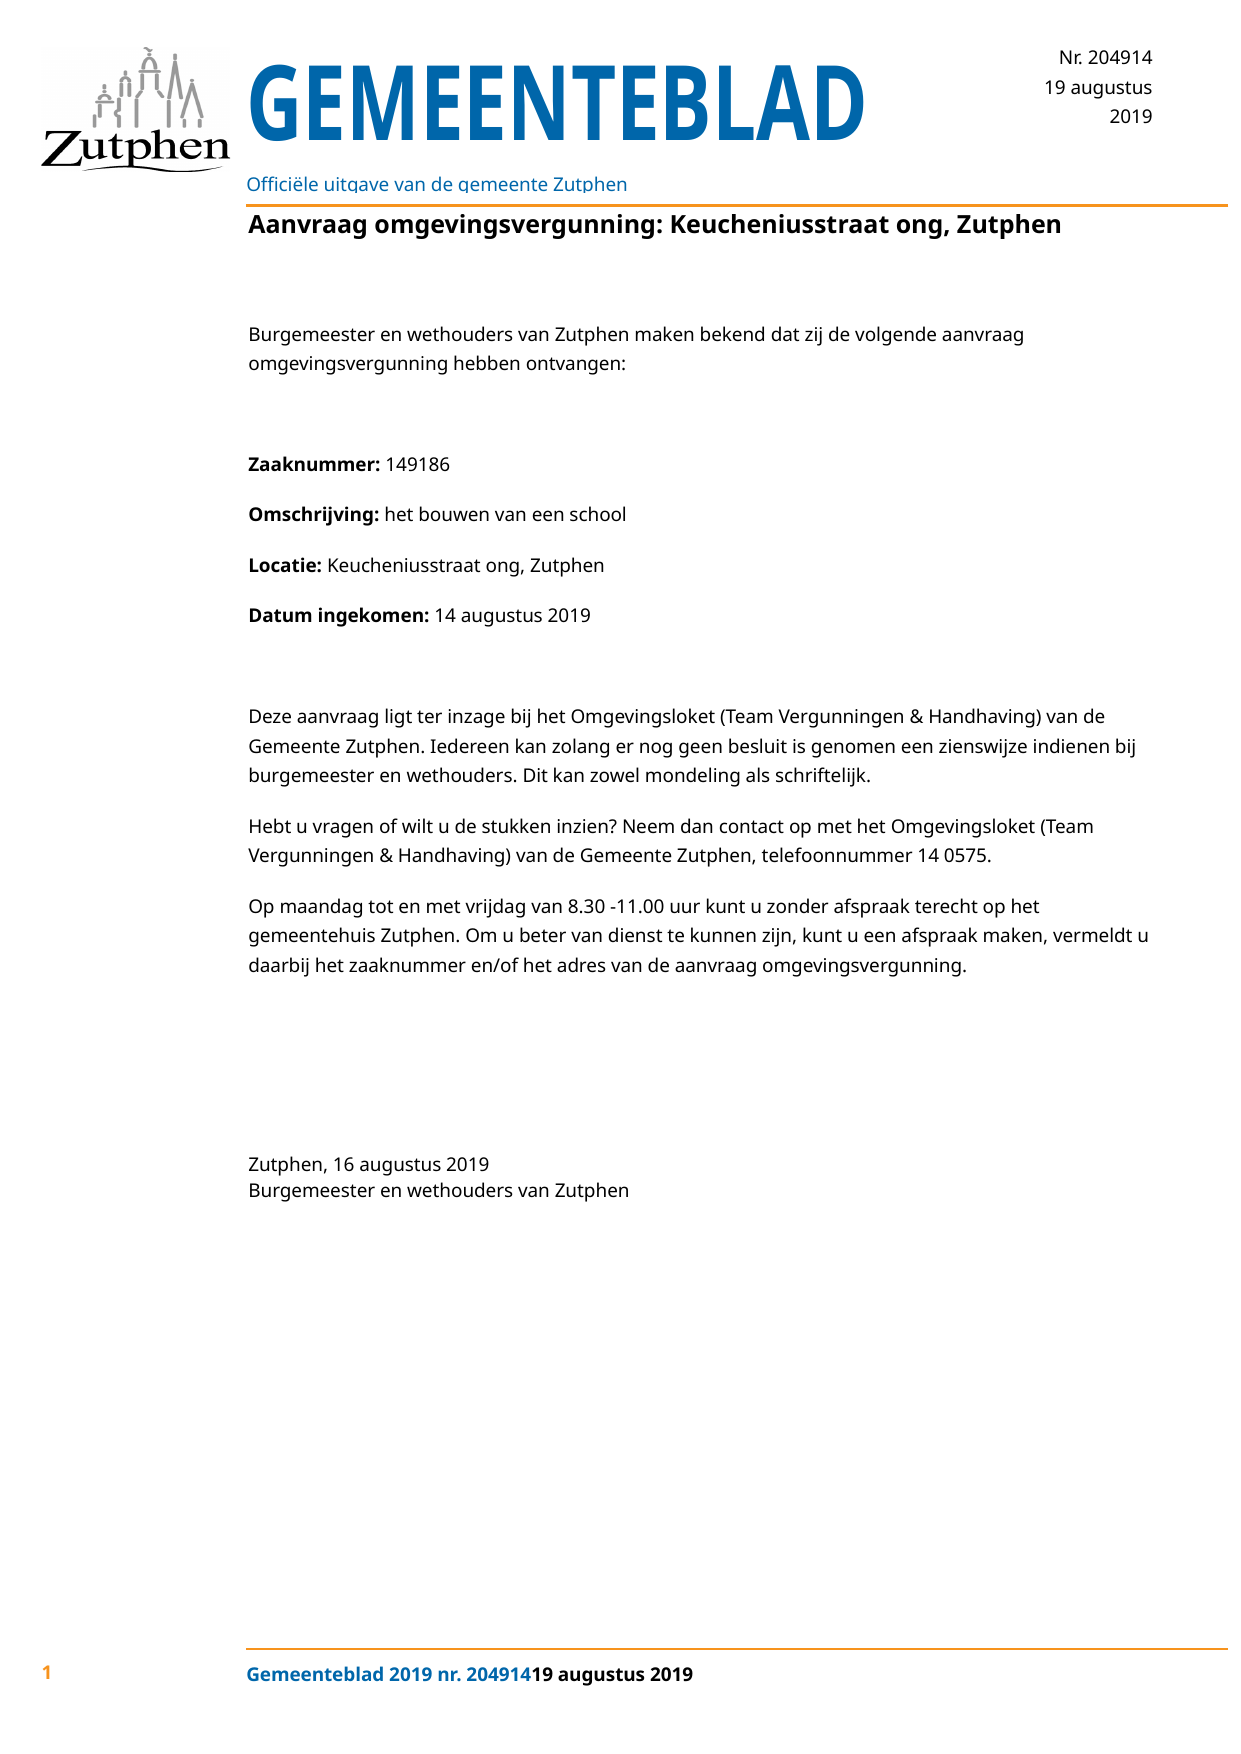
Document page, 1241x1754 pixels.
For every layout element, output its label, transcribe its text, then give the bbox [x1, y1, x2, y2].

text Deze aanvraag ligt ter inzage bij het Omgevingsloket (Team Vergunningen & Handhaving) van de Gemeente Zutphen. Iedereen kan zolang er nog geen besluit is genomen een zienswijze indienen bij burgemeester en wethouders. Dit kan zowel mondeling als schriftelijk. [248, 703, 1152, 788]
text Burgemeester en wethouders van Zutphen maken bekend dat zij de volgende aanvraag omgevingsvergunning hebben ontvangen: [248, 321, 1152, 376]
text Locatie: Keucheniusstraat ong, Zutphen [248, 552, 1152, 578]
text Aanvraag omgevingsvergunning: Keucheniusstraat ong, Zutphen [248, 207, 1152, 241]
text Hebt u vragen of wilt u de stukken inzien? Neem dan contact op met het Omgevingsloket (Team Vergunningen & Handhaving) van de Gemeente Zutphen, telefoonnummer 14 0575. [248, 813, 1152, 868]
text Zutphen, 16 augustus 2019 [248, 1151, 1152, 1177]
text Burgemeester en wethouders van Zutphen [248, 1177, 1152, 1202]
picture [41, 47, 231, 172]
text Zaaknummer: 149186 [248, 451, 1152, 477]
text Datum ingekomen: 14 augustus 2019 [248, 602, 1152, 628]
text Op maandag tot en met vrijdag van 8.30 -11.00 uur kunt u zonder afspraak terecht op het gemeentehuis Zutphen. Om u beter van dienst te kunnen zijn, kunt u een afspraak maken, vermeldt u daarbij het zaaknummer en/of het adres van de aanvraag omgevingsvergunning. [248, 893, 1152, 978]
text Omschrijving: het bouwen van een school [248, 502, 1152, 527]
